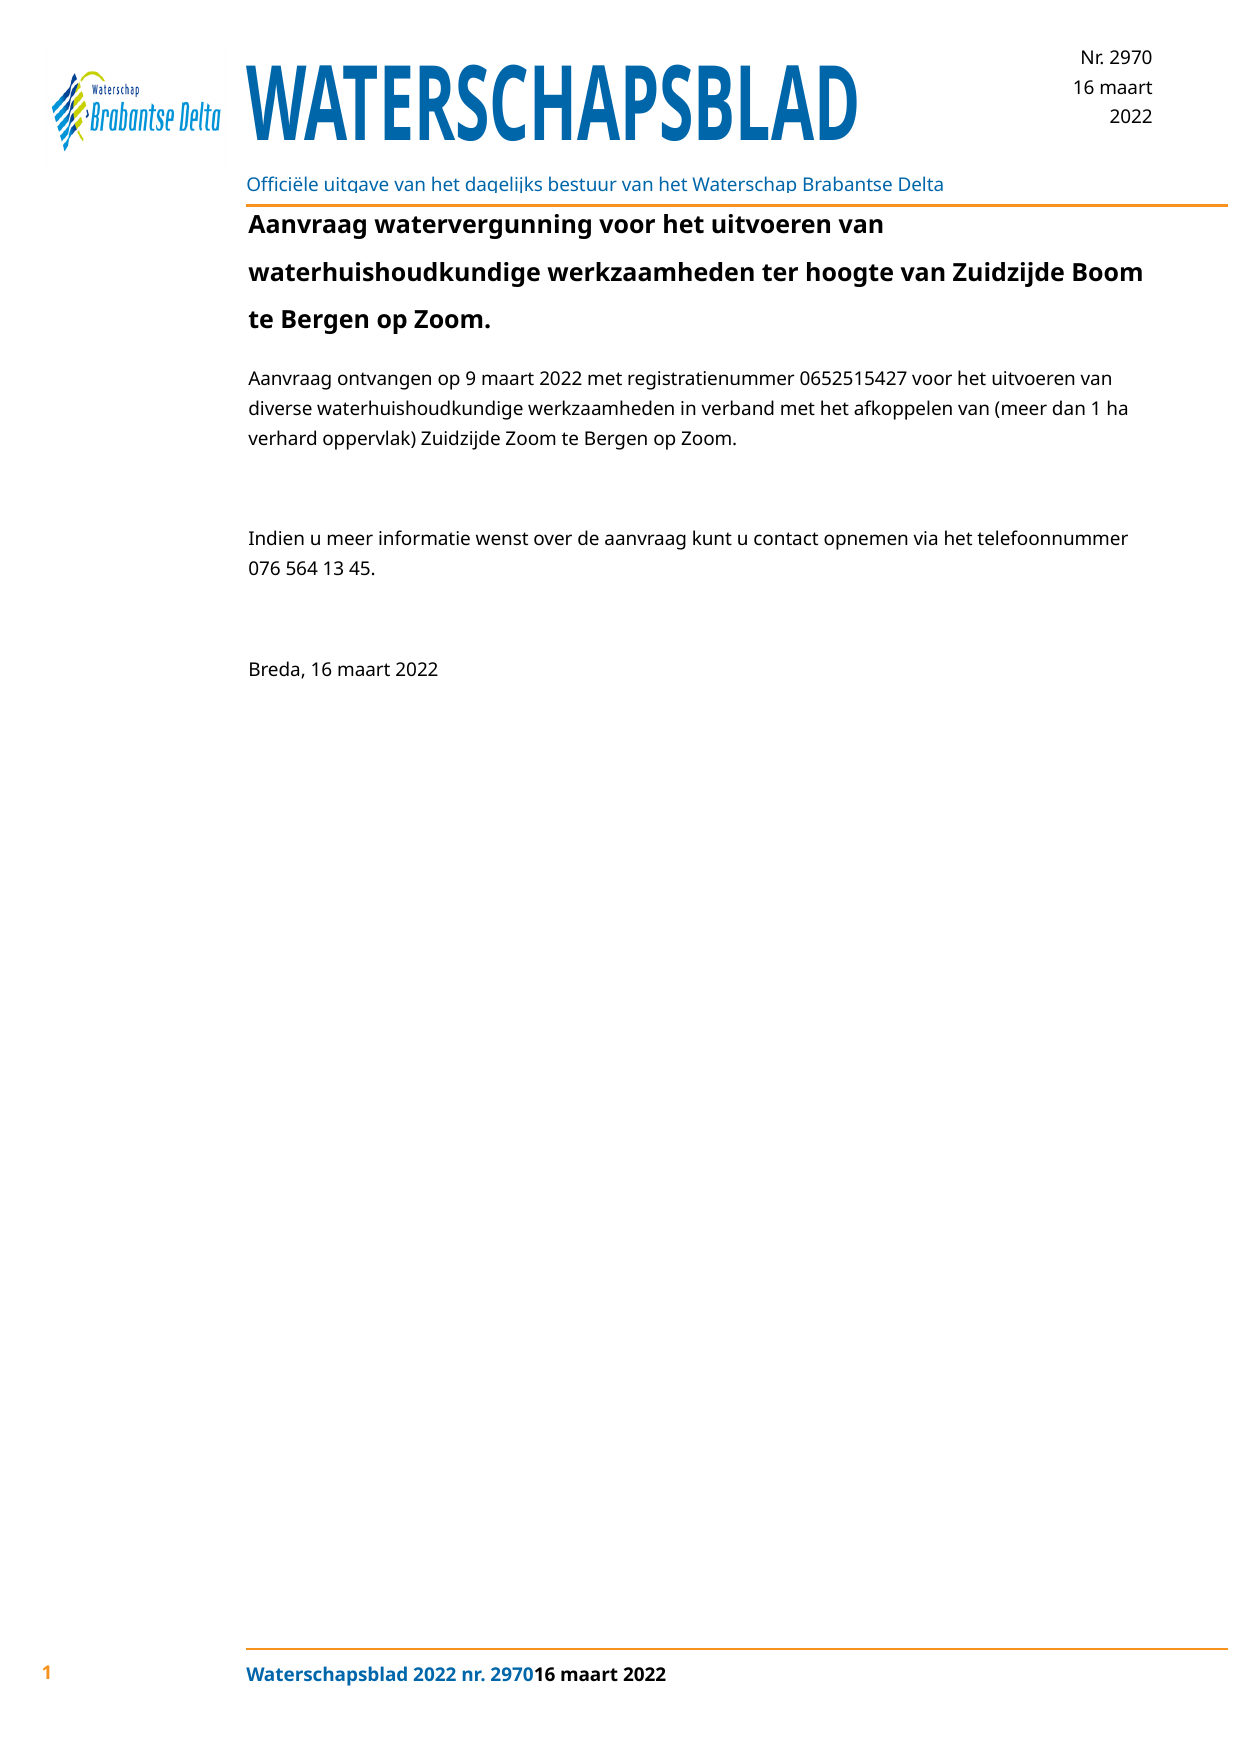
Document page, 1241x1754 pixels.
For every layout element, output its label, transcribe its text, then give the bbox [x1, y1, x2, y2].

text Aanvraag watervergunning voor het uitvoeren van waterhuishoudkundige werkzaamheden ter hoogte van Zuidzijde Boom te Bergen op Zoom. [248, 207, 1152, 336]
picture [41, 47, 231, 172]
text Aanvraag ontvangen op 9 maart 2022 met registratienummer 0652515427 voor het uitvoeren van diverse waterhuishoudkundige werkzaamheden in verband met het afkoppelen van (meer dan 1 ha verhard oppervlak) Zuidzijde Zoom te Bergen op Zoom. [248, 366, 1152, 450]
text Indien u meer informatie wenst over de aanvraag kunt u contact opnemen via het telefoonnummer 076 564 13 45. [248, 526, 1152, 581]
text Breda, 16 maart 2022 [248, 656, 1152, 682]
